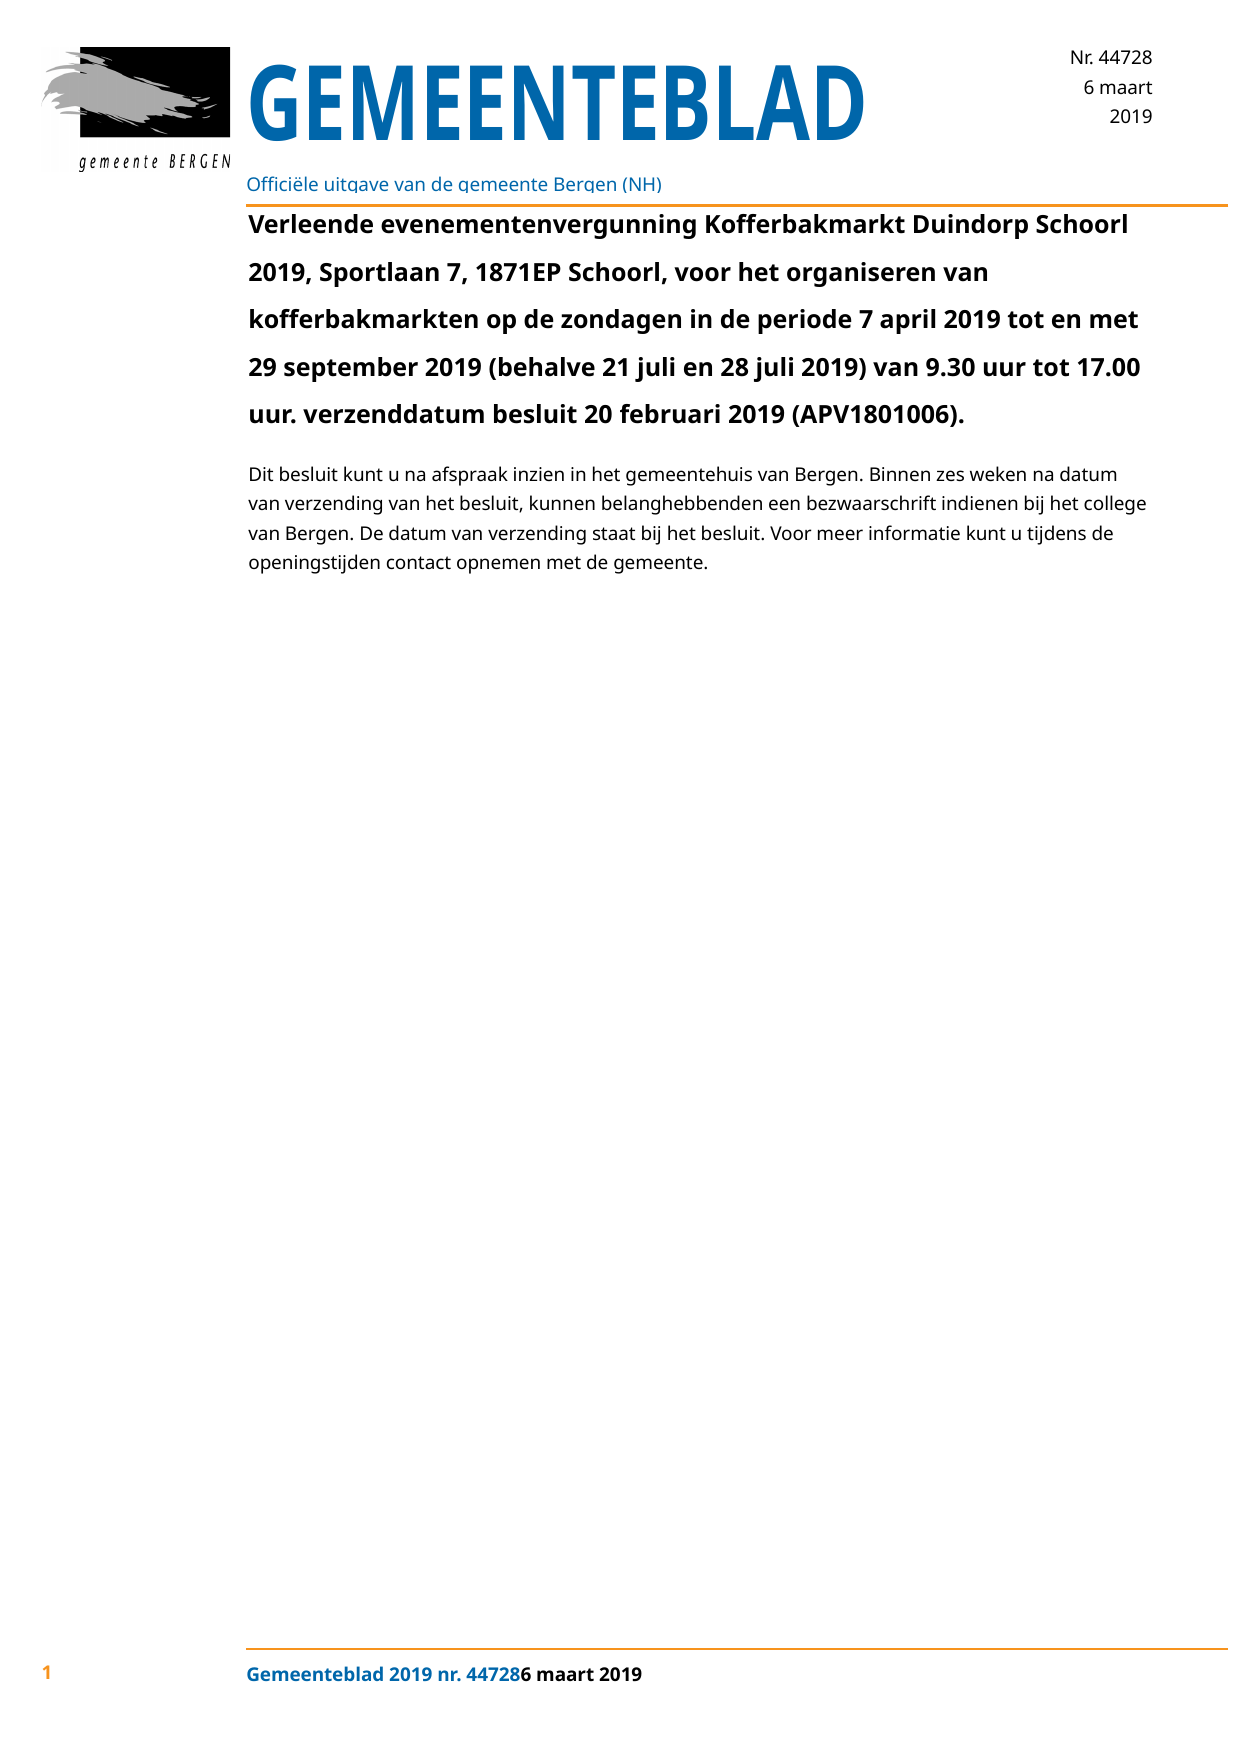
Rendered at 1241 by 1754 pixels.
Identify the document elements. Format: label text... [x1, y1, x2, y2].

picture [41, 47, 231, 172]
text Dit besluit kunt u na afspraak inzien in het gemeentehuis van Bergen. Binnen zes weken na datum van verzending van het besluit, kunnen belanghebbenden een bezwaarschrift indienen bij het college van Bergen. De datum van verzending staat bij het besluit. Voor meer informatie kunt u tijdens de openingstijden contact opnemen met de gemeente. [248, 461, 1152, 575]
text Verleende evenementenvergunning Kofferbakmarkt Duindorp Schoorl 2019, Sportlaan 7, 1871EP Schoorl, voor het organiseren van kofferbakmarkten op de zondagen in de periode 7 april 2019 tot en met 29 september 2019 (behalve 21 juli en 28 juli 2019) van 9.30 uur tot 17.00 uur. verzenddatum besluit 20 februari 2019 (APV1801006). [248, 207, 1152, 431]
